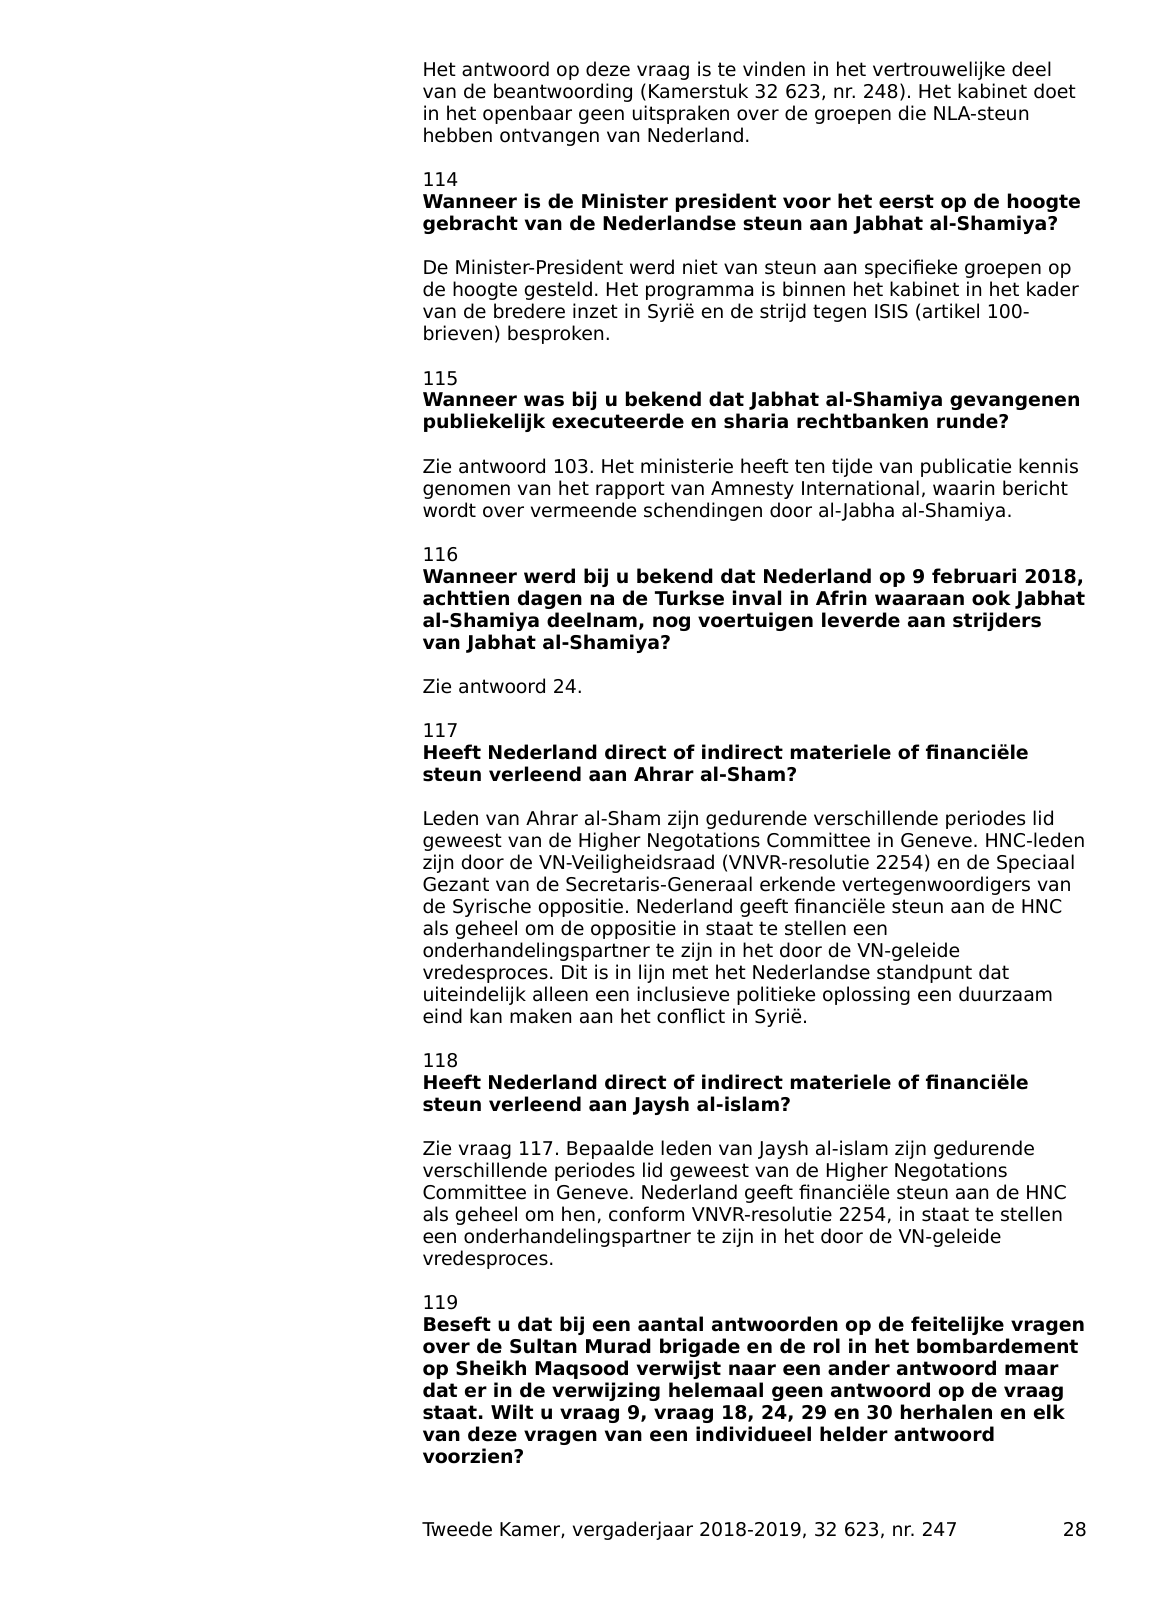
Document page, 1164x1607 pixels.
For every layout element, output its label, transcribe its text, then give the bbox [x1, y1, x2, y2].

text 117 [422, 720, 1087, 742]
text Zie antwoord 24. [422, 676, 1087, 698]
text Wanneer was bij u bekend dat Jabhat al-Shamiya gevangenen publiekelijk executeerde en sharia rechtbanken runde? [422, 389, 1087, 433]
text 118 [422, 1050, 1087, 1072]
text 114 [422, 169, 1087, 191]
text 115 [422, 367, 1087, 389]
text Wanneer werd bij u bekend dat Nederland op 9 februari 2018, achttien dagen na de Turkse inval in Afrin waaraan ook Jabhat al-Shamiya deelnam, nog voertuigen leverde aan strijders van Jabhat al-Shamiya? [422, 566, 1087, 653]
text Zie vraag 117. Bepaalde leden van Jaysh al-islam zijn gedurende verschillende periodes lid geweest van de Higher Negotations Committee in Geneve. Nederland geeft financiële steun aan de HNC als geheel om hen, conform VNVR-resolutie 2254, in staat te stellen een onderhandelingspartner te zijn in het door de VN-geleide vredesproces. [422, 1138, 1087, 1270]
text Het antwoord op deze vraag is te vinden in het vertrouwelijke deel van de beantwoording (Kamerstuk 32 623, nr. 248). Het kabinet doet in het openbaar geen uitspraken over de groepen die NLA-steun hebben ontvangen van Nederland. [422, 59, 1087, 147]
text 116 [422, 544, 1087, 566]
text Heeft Nederland direct of indirect materiele of financiële steun verleend aan Ahrar al-Sham? [422, 742, 1087, 786]
text Beseft u dat bij een aantal antwoorden op de feitelijke vragen over de Sultan Murad brigade en de rol in het bombardement op Sheikh Maqsood verwijst naar een ander antwoord maar dat er in de verwijzing helemaal geen antwoord op de vraag staat. Wilt u vraag 9, vraag 18, 24, 29 en 30 herhalen en elk van deze vragen van een individueel helder antwoord voorzien? [422, 1314, 1087, 1468]
text 119 [422, 1292, 1087, 1314]
text Zie antwoord 103. Het ministerie heeft ten tijde van publicatie kennis genomen van het rapport van Amnesty International, waarin bericht wordt over vermeende schendingen door al-Jabha al-Shamiya. [422, 456, 1087, 521]
text Wanneer is de Minister president voor het eerst op de hoogte gebracht van de Nederlandse steun aan Jabhat al-Shamiya? [422, 191, 1087, 235]
text De Minister-President werd niet van steun aan specifieke groepen op de hoogte gesteld. Het programma is binnen het kabinet in het kader van de bredere inzet in Syrië en de strijd tegen ISIS (artikel 100-brieven) besproken. [422, 257, 1087, 345]
text Leden van Ahrar al-Sham zijn gedurende verschillende periodes lid geweest van de Higher Negotations Committee in Geneve. HNC-leden zijn door de VN-Veiligheidsraad (VNVR-resolutie 2254) en de Speciaal Gezant van de Secretaris-Generaal erkende vertegenwoordigers van de Syrische oppositie. Nederland geeft financiële steun aan de HNC als geheel om de oppositie in staat te stellen een onderhandelingspartner te zijn in het door de VN-geleide vredesproces. Dit is in lijn met het Nederlandse standpunt dat uiteindelijk alleen een inclusieve politieke oplossing een duurzaam eind kan maken aan het conflict in Syrië. [422, 808, 1087, 1028]
text Heeft Nederland direct of indirect materiele of financiële steun verleend aan Jaysh al-islam? [422, 1072, 1087, 1116]
